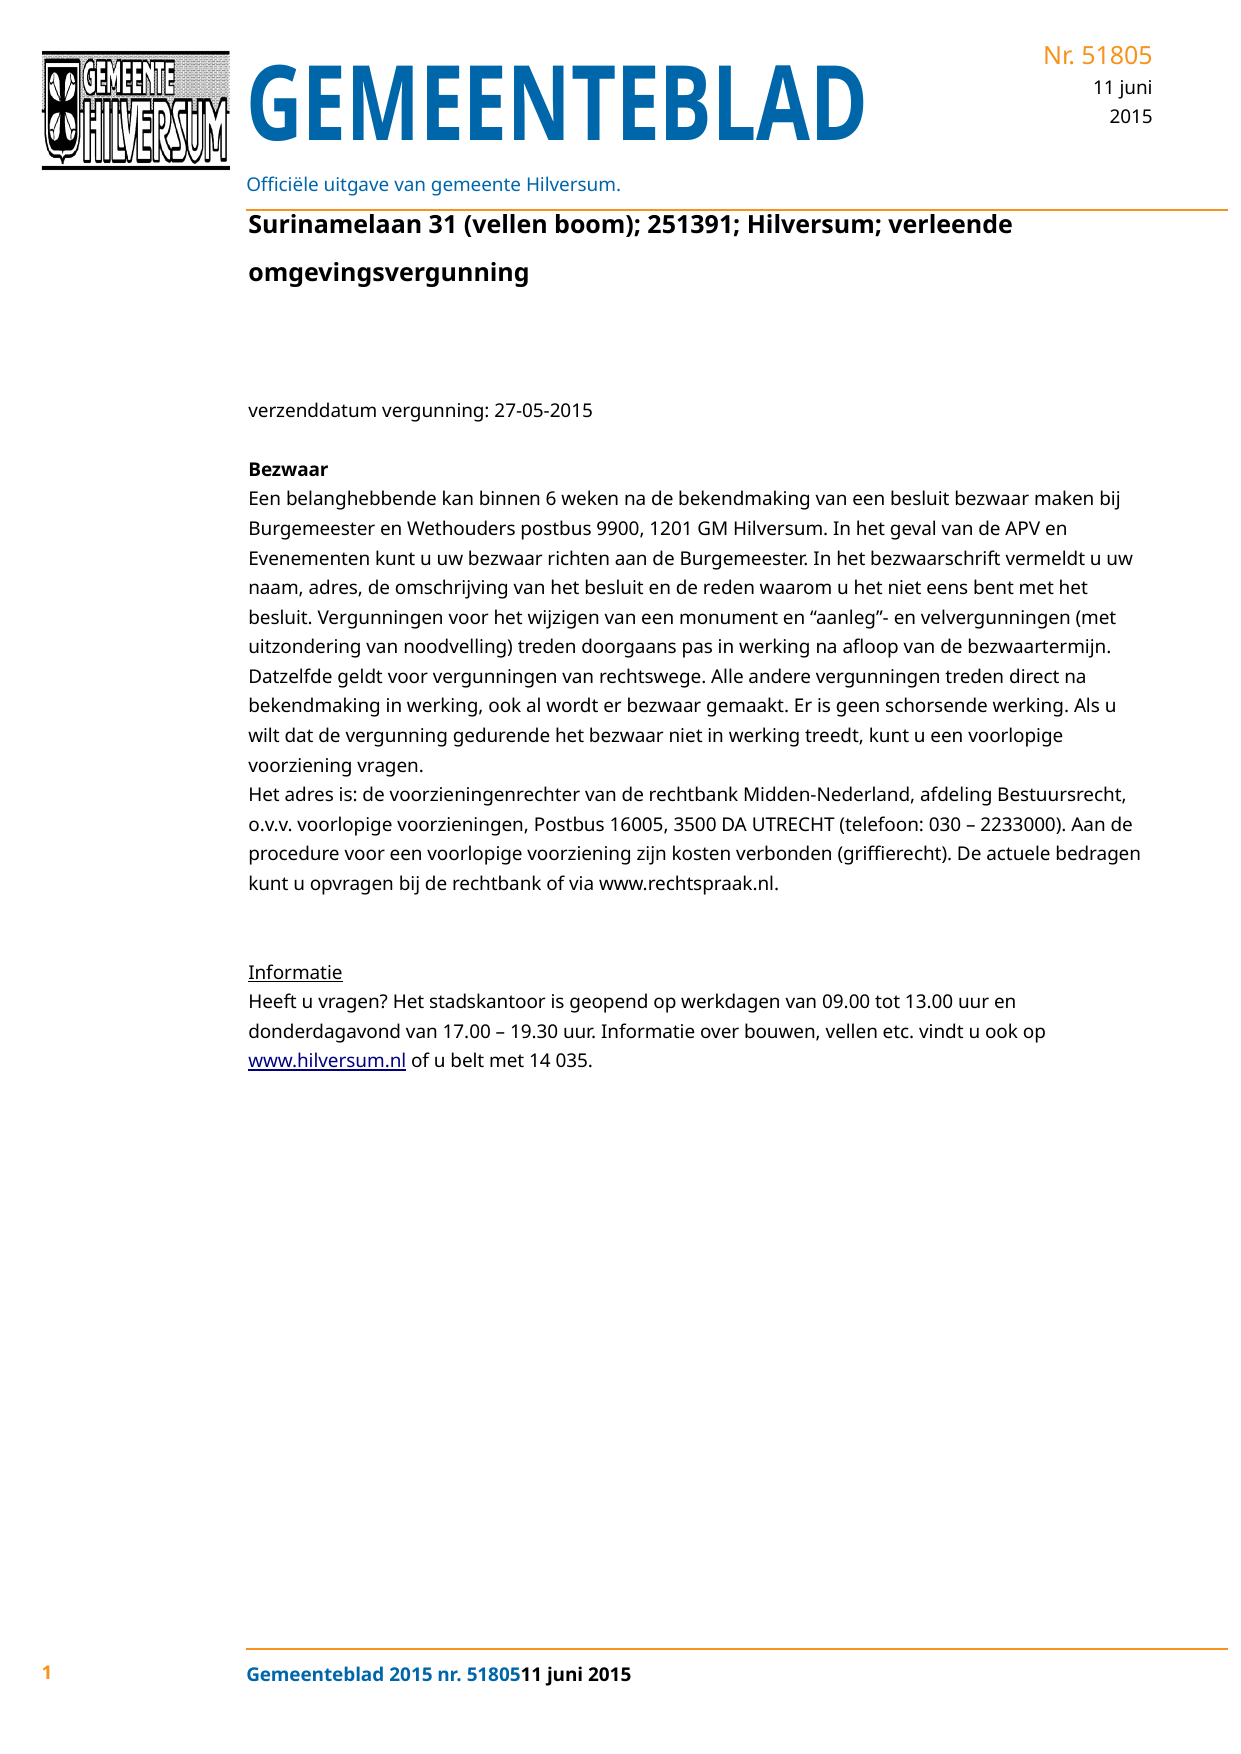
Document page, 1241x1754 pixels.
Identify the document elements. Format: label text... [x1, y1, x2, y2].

text Surinamelaan 31 (vellen boom); 251391; Hilversum; verleende omgevingsvergunning [248, 211, 1152, 288]
text Het adres is: de voorzieningenrechter van de rechtbank Midden-Nederland, afdeling Bestuursrecht, o.v.v. voorlopige voorzieningen, Postbus 16005, 3500 DA UTRECHT (telefoon: 030 – 2233000). Aan de procedure voor een voorlopige voorziening zijn kosten verbonden (griffierecht). De actuele bedragen kunt u opvragen bij de rechtbank of via www.rechtspraak.nl. [248, 781, 1152, 896]
text Een belanghebbende kan binnen 6 weken na de bekendmaking van een besluit bezwaar maken bij Burgemeester en Wethouders postbus 9900, 1201 GM Hilversum. In het geval van de APV en Evenementen kunt u uw bezwaar richten aan de Burgemeester. In het bezwaarschrift vermeldt u uw naam, adres, de omschrijving van het besluit en de reden waarom u het niet eens bent met het besluit. Vergunningen voor het wijzigen van een monument en “aanleg”- en velvergunningen (met uitzondering van noodvelling) treden doorgaans pas in werking na afloop van de bezwaartermijn. Datzelfde geldt voor vergunningen van rechtswege. Alle andere vergunningen treden direct na bekendmaking in werking, ook al wordt er bezwaar gemaakt. Er is geen schorsende werking. Als u wilt dat de vergunning gedurende het bezwaar niet in werking treedt, kunt u een voorlopige voorziening vragen. [248, 486, 1152, 777]
text Bezwaar [248, 456, 1152, 482]
picture [41, 47, 231, 172]
text Informatie [248, 959, 1152, 984]
text verzenddatum vergunning: 27-05-2015 [248, 397, 1152, 422]
text Heeft u vragen? Het stadskantoor is geopend op werkdagen van 09.00 tot 13.00 uur en donderdagavond van 17.00 – 19.30 uur. Informatie over bouwen, vellen etc. vindt u ook op www.hilversum.nl of u belt met 14 035. [248, 988, 1152, 1073]
